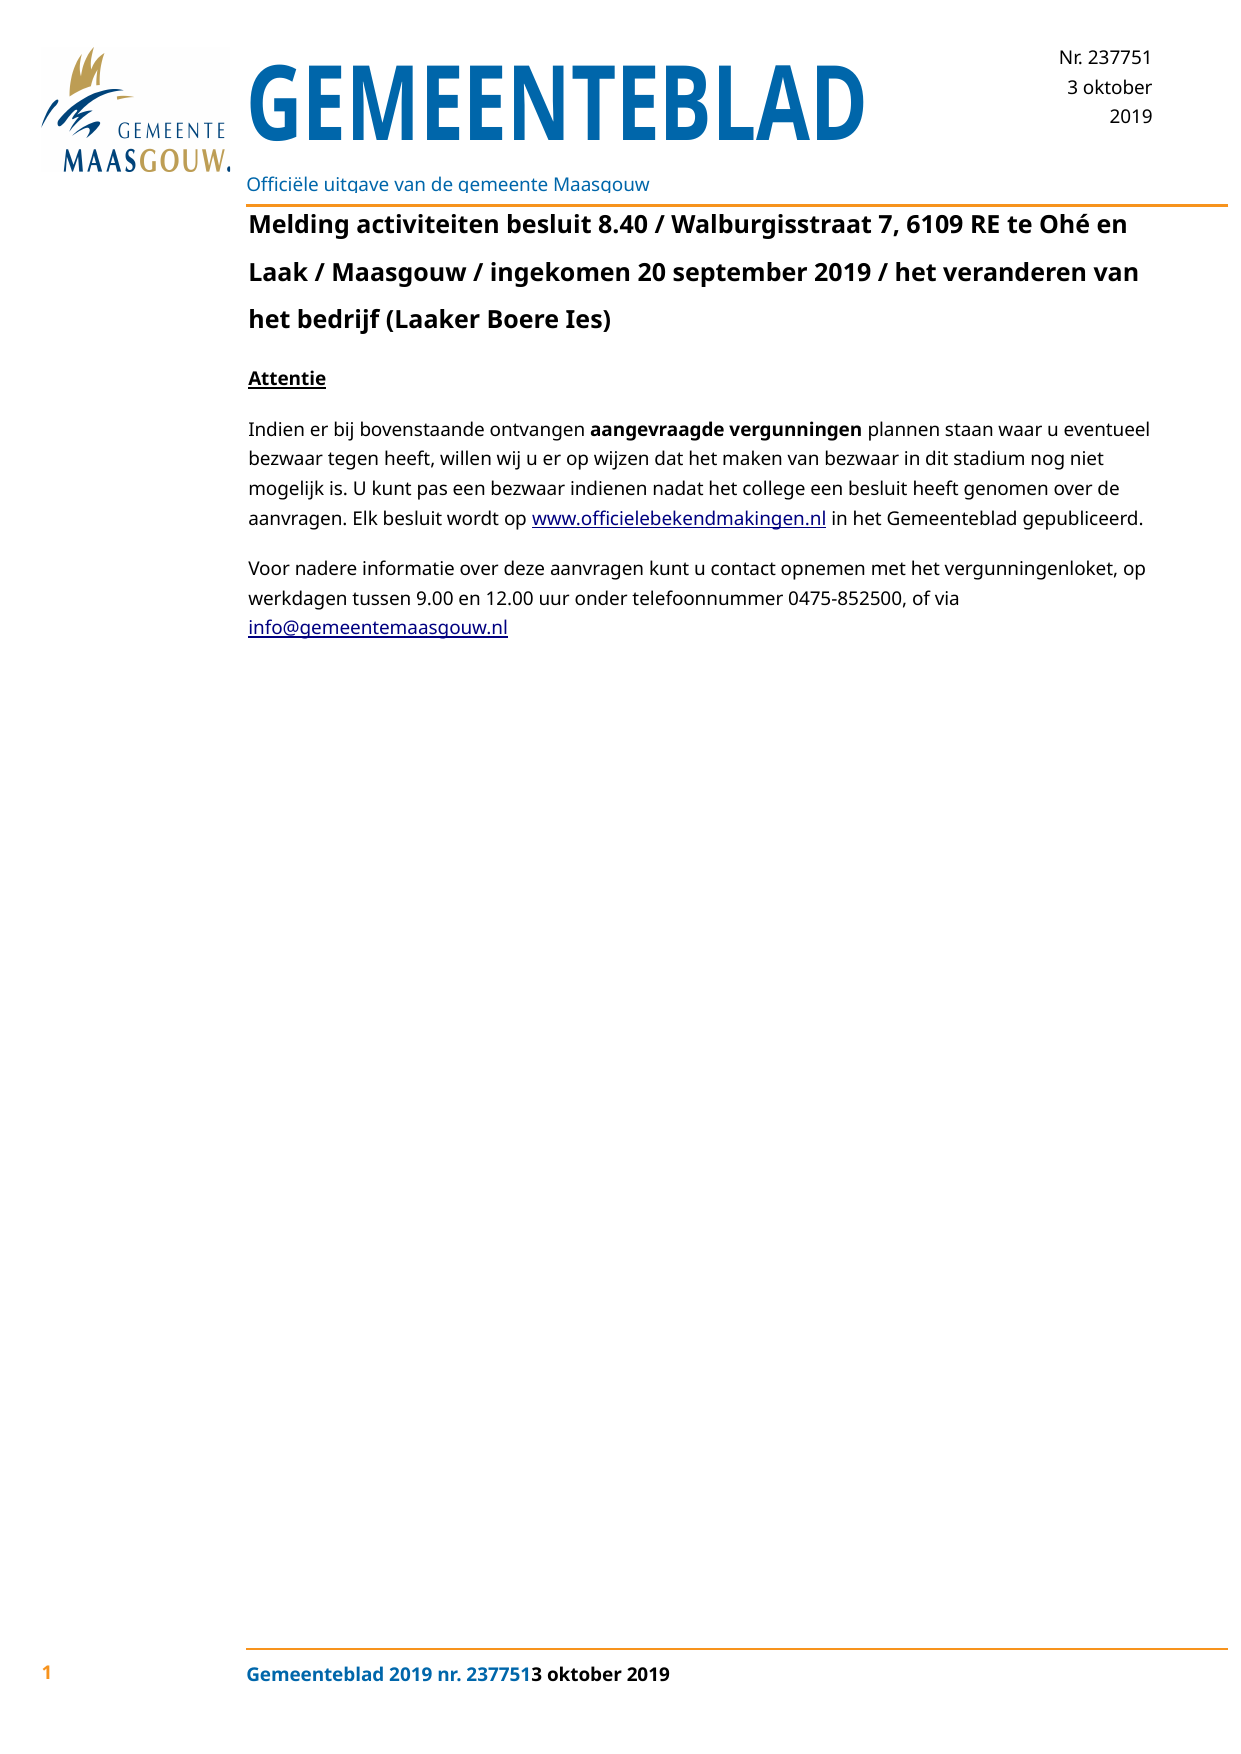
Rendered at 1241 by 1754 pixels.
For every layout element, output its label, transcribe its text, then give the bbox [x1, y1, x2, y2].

picture [41, 47, 231, 172]
text Voor nadere informatie over deze aanvragen kunt u contact opnemen met het vergunningenloket, op werkdagen tussen 9.00 en 12.00 uur onder telefoonnummer 0475-852500, of via info@gemeentemaasgouw.nl [248, 555, 1152, 640]
text Melding activiteiten besluit 8.40 / Walburgisstraat 7, 6109 RE te Ohé en Laak / Maasgouw / ingekomen 20 september 2019 / het veranderen van het bedrijf (Laaker Boere Ies) [248, 207, 1152, 336]
text Indien er bij bovenstaande ontvangen aangevraagde vergunningen plannen staan waar u eventueel bezwaar tegen heeft, willen wij u er op wijzen dat het maken van bezwaar in dit stadium nog niet mogelijk is. U kunt pas een bezwaar indienen nadat het college een besluit heeft genomen over de aanvragen. Elk besluit wordt op www.officielebekendmakingen.nl in het Gemeenteblad gepubliceerd. [248, 416, 1152, 530]
text Attentie [248, 366, 1152, 391]
